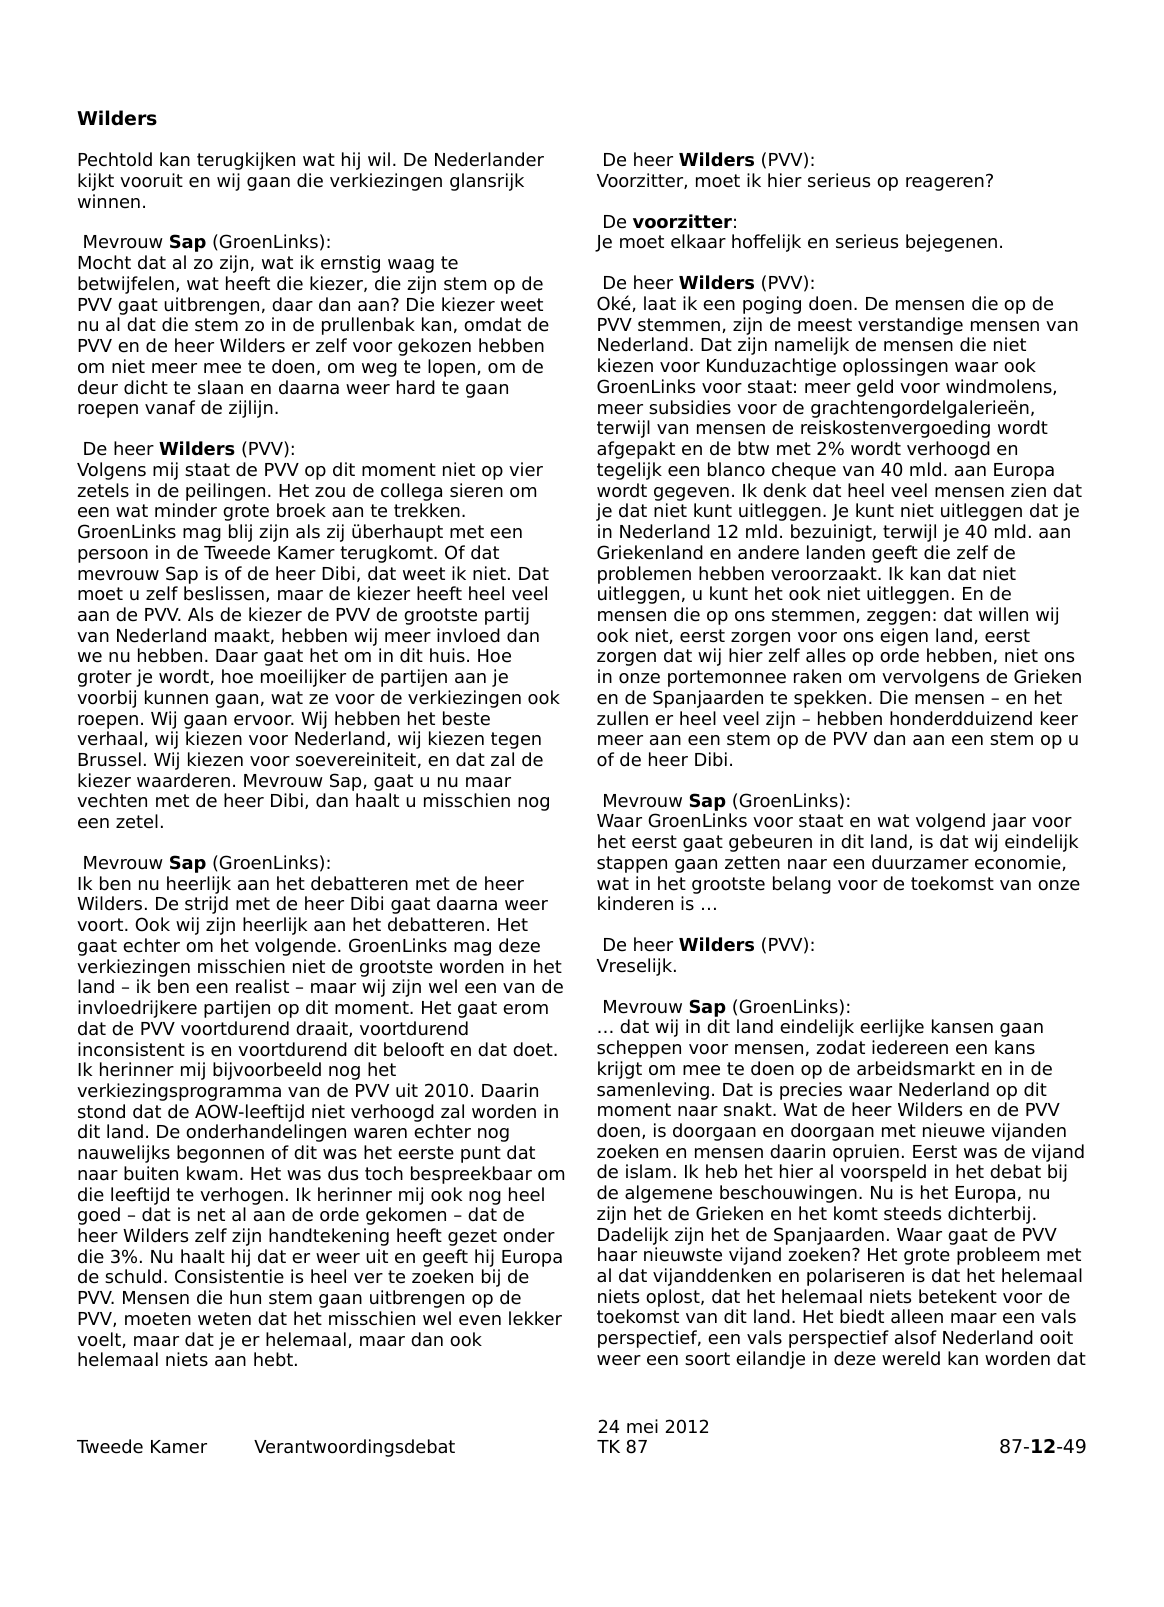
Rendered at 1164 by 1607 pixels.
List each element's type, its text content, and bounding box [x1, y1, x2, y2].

text Volgens mij staat de PVV op dit moment niet op vier zetels in de peilingen. Het zou de collega sieren om een wat minder grote broek aan te trekken. GroenLinks mag blij zijn als zij überhaupt met een persoon in de Tweede Kamer terugkomt. Of dat mevrouw Sap is of de heer Dibi, dat weet ik niet. Dat moet u zelf beslissen, maar de kiezer heeft heel veel aan de PVV. Als de kiezer de PVV de grootste partij van Nederland maakt, hebben wij meer invloed dan we nu hebben. Daar gaat het om in dit huis. Hoe groter je wordt, hoe moeilijker de partijen aan je voorbij kunnen gaan, wat ze voor de verkiezingen ook roepen. Wij gaan ervoor. Wij hebben het beste verhaal, wij kiezen voor Nederland, wij kiezen tegen Brussel. Wij kiezen voor soevereiniteit, en dat zal de kiezer waarderen. Mevrouw Sap, gaat u nu maar vechten met de heer Dibi, dan haalt u misschien nog een zetel. [77, 460, 567, 833]
text De heer Wilders (PVV): [596, 935, 1087, 956]
text De heer Wilders (PVV): [77, 439, 567, 460]
text De heer Wilders (PVV): [596, 150, 1087, 171]
text Mocht dat al zo zijn, wat ik ernstig waag te betwijfelen, wat heeft die kiezer, die zijn stem op de PVV gaat uitbrengen, daar dan aan? Die kiezer weet nu al dat die stem zo in de prullenbak kan, omdat de PVV en de heer Wilders er zelf voor gekozen hebben om niet meer mee te doen, om weg te lopen, om de deur dicht te slaan en daarna weer hard te gaan roepen vanaf de zijlijn. [77, 253, 567, 419]
text Mevrouw Sap (GroenLinks): [596, 791, 1087, 811]
text De voorzitter: [596, 212, 1087, 232]
text Pechtold kan terugkijken wat hij wil. De Nederlander kijkt vooruit en wij gaan die verkiezingen glansrijk winnen. [77, 150, 567, 212]
text Vreselijk. [596, 956, 1087, 976]
text Ik ben nu heerlijk aan het debatteren met de heer Wilders. De strijd met de heer Dibi gaat daarna weer voort. Ook wij zijn heerlijk aan het debatteren. Het gaat echter om het volgende. GroenLinks mag deze verkiezingen misschien niet de grootste worden in het land – ik ben een realist – maar wij zijn wel een van de invloedrijkere partijen op dit moment. Het gaat erom dat de PVV voortdurend draait, voortdurend inconsistent is en voortdurend dit belooft en dat doet. Ik herinner mij bijvoorbeeld nog het verkiezingsprogramma van de PVV uit 2010. Daarin stond dat de AOW-leeftijd niet verhoogd zal worden in dit land. De onderhandelingen waren echter nog nauwelijks begonnen of dit was het eerste punt dat naar buiten kwam. Het was dus toch bespreekbaar om die leeftijd te verhogen. Ik herinner mij ook nog heel goed – dat is net al aan de orde gekomen – dat de heer Wilders zelf zijn handtekening heeft gezet onder die 3%. Nu haalt hij dat er weer uit en geeft hij Europa de schuld. Consistentie is heel ver te zoeken bij de PVV. Mensen die hun stem gaan uitbrengen op de PVV, moeten weten dat het misschien wel even lekker voelt, maar dat je er helemaal, maar dan ook helemaal niets aan hebt. [77, 873, 567, 1371]
text Oké, laat ik een poging doen. De mensen die op de PVV stemmen, zijn de meest verstandige mensen van Nederland. Dat zijn namelijk de mensen die niet kiezen voor Kunduzachtige oplossingen waar ook GroenLinks voor staat: meer geld voor windmolens, meer subsidies voor de grachtengordelgalerieën, terwijl van mensen de reiskostenvergoeding wordt afgepakt en de btw met 2% wordt verhoogd en tegelijk een blanco cheque van 40 mld. aan Europa wordt gegeven. Ik denk dat heel veel mensen zien dat je dat niet kunt uitleggen. Je kunt niet uitleggen dat je in Nederland 12 mld. bezuinigt, terwijl je 40 mld. aan Griekenland en andere landen geeft die zelf de problemen hebben veroorzaakt. Ik kan dat niet uitleggen, u kunt het ook niet uitleggen. En de mensen die op ons stemmen, zeggen: dat willen wij ook niet, eerst zorgen voor ons eigen land, eerst zorgen dat wij hier zelf alles op orde hebben, niet ons in onze portemonnee raken om vervolgens de Grieken en de Spanjaarden te spekken. Die mensen – en het zullen er heel veel zijn – hebben honderdduizend keer meer aan een stem op de PVV dan aan een stem op u of de heer Dibi. [596, 294, 1087, 771]
text Mevrouw Sap (GroenLinks): [77, 232, 567, 253]
text Mevrouw Sap (GroenLinks): [596, 996, 1087, 1017]
text Waar GroenLinks voor staat en wat volgend jaar voor het eerst gaat gebeuren in dit land, is dat wij eindelijk stappen gaan zetten naar een duurzamer economie, wat in het grootste belang voor de toekomst van onze kinderen is … [596, 811, 1087, 915]
text De heer Wilders (PVV): [596, 273, 1087, 294]
text Voorzitter, moet ik hier serieus op reageren? [596, 171, 1087, 192]
text Je moet elkaar hoffelijk en serieus bejegenen. [596, 232, 1087, 253]
text Mevrouw Sap (GroenLinks): [77, 853, 567, 873]
text … dat wij in dit land eindelijk eerlijke kansen gaan scheppen voor mensen, zodat iedereen een kans krijgt om mee te doen op de arbeidsmarkt en in de samenleving. Dat is precies waar Nederland op dit moment naar snakt. Wat de heer Wilders en de PVV doen, is doorgaan en doorgaan met nieuwe vijanden zoeken en mensen daarin opruien. Eerst was de vijand de islam. Ik heb het hier al voorspeld in het debat bij de algemene beschouwingen. Nu is het Europa, nu zijn het de Grieken en het komt steeds dichterbij. Dadelijk zijn het de Spanjaarden. Waar gaat de PVV haar nieuwste vijand zoeken? Het grote probleem met al dat vijanddenken en polariseren is dat het helemaal niets oplost, dat het helemaal niets betekent voor de toekomst van dit land. Het biedt alleen maar een vals perspectief, een vals perspectief alsof Nederland ooit weer een soort eilandje in deze wereld kan worden dat [596, 1017, 1087, 1369]
